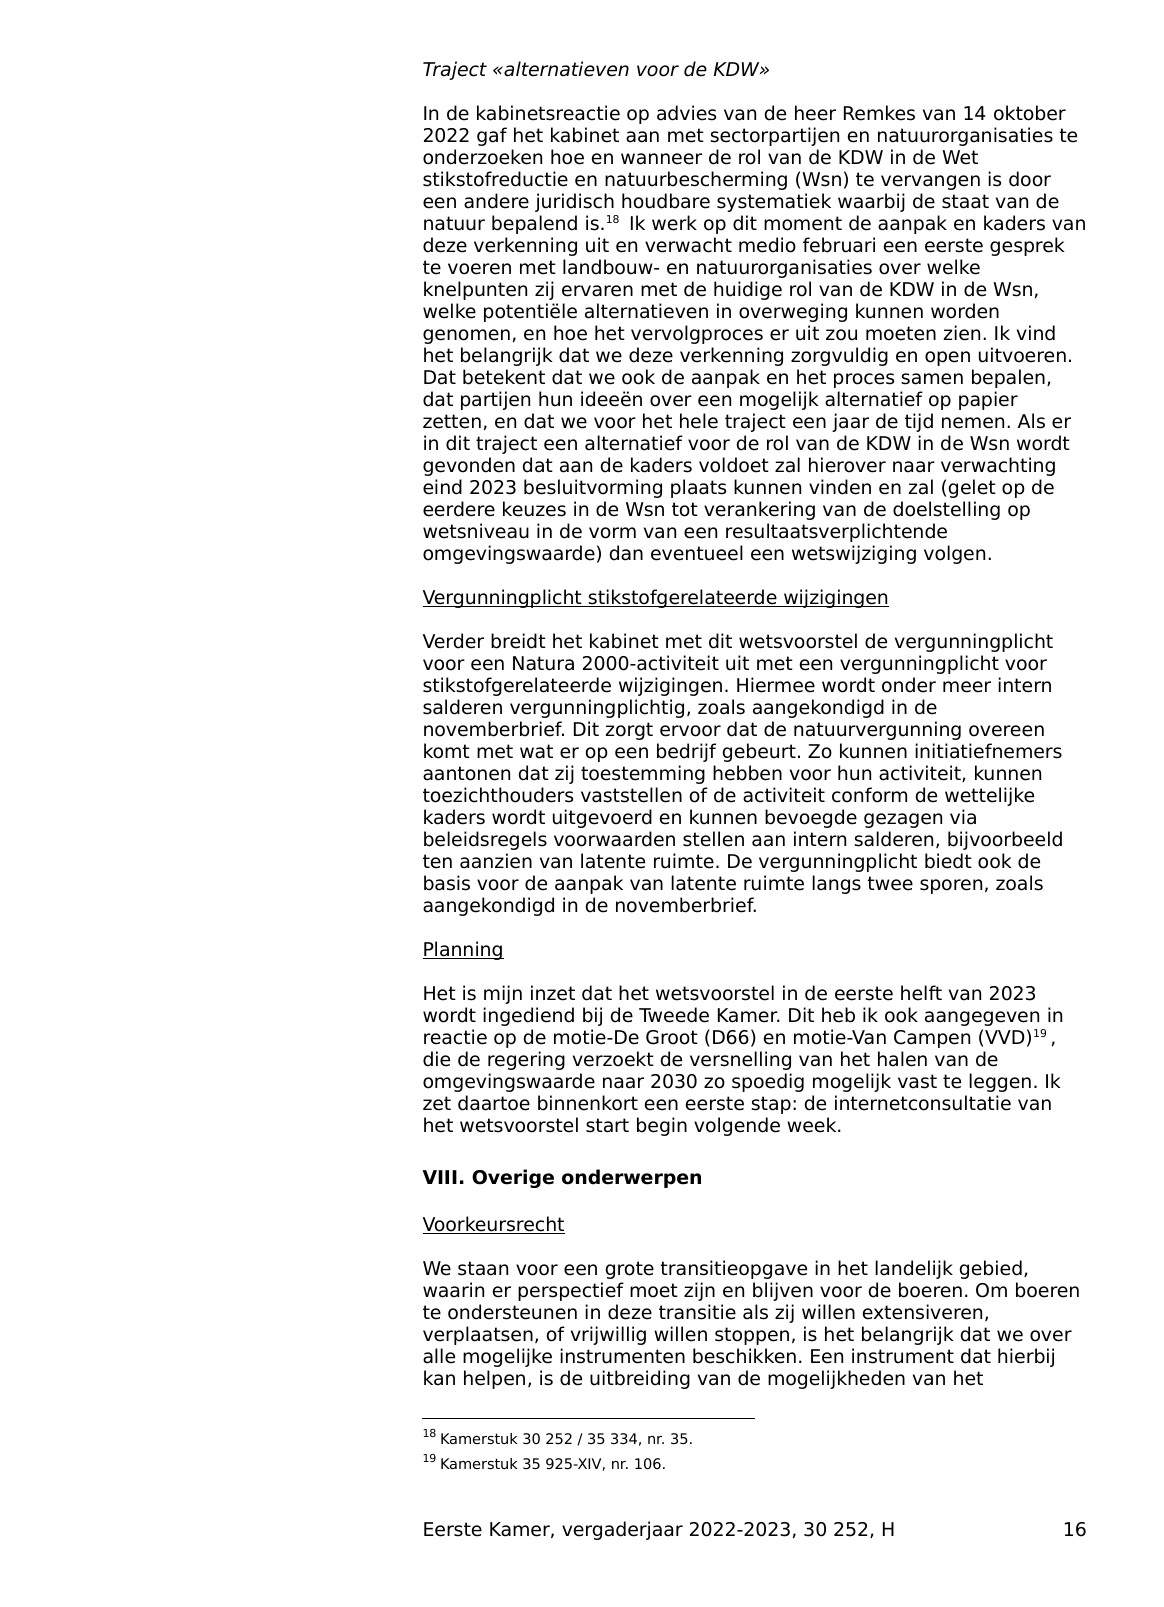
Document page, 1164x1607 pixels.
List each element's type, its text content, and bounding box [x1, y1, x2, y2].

text Kamerstuk 35 925-XIV, nr. 106. [422, 1452, 1087, 1474]
subtitle Voorkeursrecht [422, 1214, 1087, 1236]
subtitle Vergunningplicht stikstofgerelateerde wijzigingen [422, 587, 1087, 609]
text We staan voor een grote transitieopgave in het landelijk gebied, waarin er perspectief moet zijn en blijven voor de boeren. Om boeren te ondersteunen in deze transitie als zij willen extensiveren, verplaatsen, of vrijwillig willen stoppen, is het belangrijk dat we over alle mogelijke instrumenten beschikken. Een instrument dat hierbij kan helpen, is de uitbreiding van de mogelijkheden van het [422, 1258, 1087, 1390]
text Verder breidt het kabinet met dit wetsvoorstel de vergunningplicht voor een Natura 2000-activiteit uit met een vergunningplicht voor stikstofgerelateerde wijzigingen. Hiermee wordt onder meer intern salderen vergunningplichtig, zoals aangekondigd in de novemberbrief. Dit zorgt ervoor dat de natuurvergunning overeen komt met wat er op een bedrijf gebeurt. Zo kunnen initiatiefnemers aantonen dat zij toestemming hebben voor hun activiteit, kunnen toezichthouders vaststellen of de activiteit conform de wettelijke kaders wordt uitgevoerd en kunnen bevoegde gezagen via beleidsregels voorwaarden stellen aan intern salderen, bijvoorbeeld ten aanzien van latente ruimte. De vergunningplicht biedt ook de basis voor de aanpak van latente ruimte langs twee sporen, zoals aangekondigd in de novemberbrief. [422, 631, 1087, 917]
subtitle Planning [422, 939, 1087, 961]
text Kamerstuk 30 252 / 35 334, nr. 35. [422, 1427, 1087, 1449]
subtitle Traject «alternatieven voor de KDW» [422, 59, 1087, 81]
subtitle VIII. Overige onderwerpen [422, 1167, 1087, 1189]
text In de kabinetsreactie op advies van de heer Remkes van 14 oktober 2022 gaf het kabinet aan met sectorpartijen en natuurorganisaties te onderzoeken hoe en wanneer de rol van de KDW in de Wet stikstofreductie en natuurbescherming (Wsn) te vervangen is door een andere juridisch houdbare systematiek waarbij de staat van de natuur bepalend is. Ik werk op dit moment de aanpak en kaders van deze verkenning uit en verwacht medio februari een eerste gesprek te voeren met landbouw- en natuurorganisaties over welke knelpunten zij ervaren met de huidige rol van de KDW in de Wsn, welke potentiële alternatieven in overweging kunnen worden genomen, en hoe het vervolgproces er uit zou moeten zien. Ik vind het belangrijk dat we deze verkenning zorgvuldig en open uitvoeren. Dat betekent dat we ook de aanpak en het proces samen bepalen, dat partijen hun ideeën over een mogelijk alternatief op papier zetten, en dat we voor het hele traject een jaar de tijd nemen. Als er in dit traject een alternatief voor de rol van de KDW in de Wsn wordt gevonden dat aan de kaders voldoet zal hierover naar verwachting eind 2023 besluitvorming plaats kunnen vinden en zal (gelet op de eerdere keuzes in de Wsn tot verankering van de doelstelling op wetsniveau in de vorm van een resultaatsverplichtende omgevingswaarde) dan eventueel een wetswijziging volgen. [422, 103, 1087, 565]
text Het is mijn inzet dat het wetsvoorstel in de eerste helft van 2023 wordt ingediend bij de Tweede Kamer. Dit heb ik ook aangegeven in reactie op de motie-De Groot (D66) en motie-Van Campen (VVD), die de regering verzoekt de versnelling van het halen van de omgevingswaarde naar 2030 zo spoedig mogelijk vast te leggen. Ik zet daartoe binnenkort een eerste stap: de internetconsultatie van het wetsvoorstel start begin volgende week. [422, 983, 1087, 1137]
